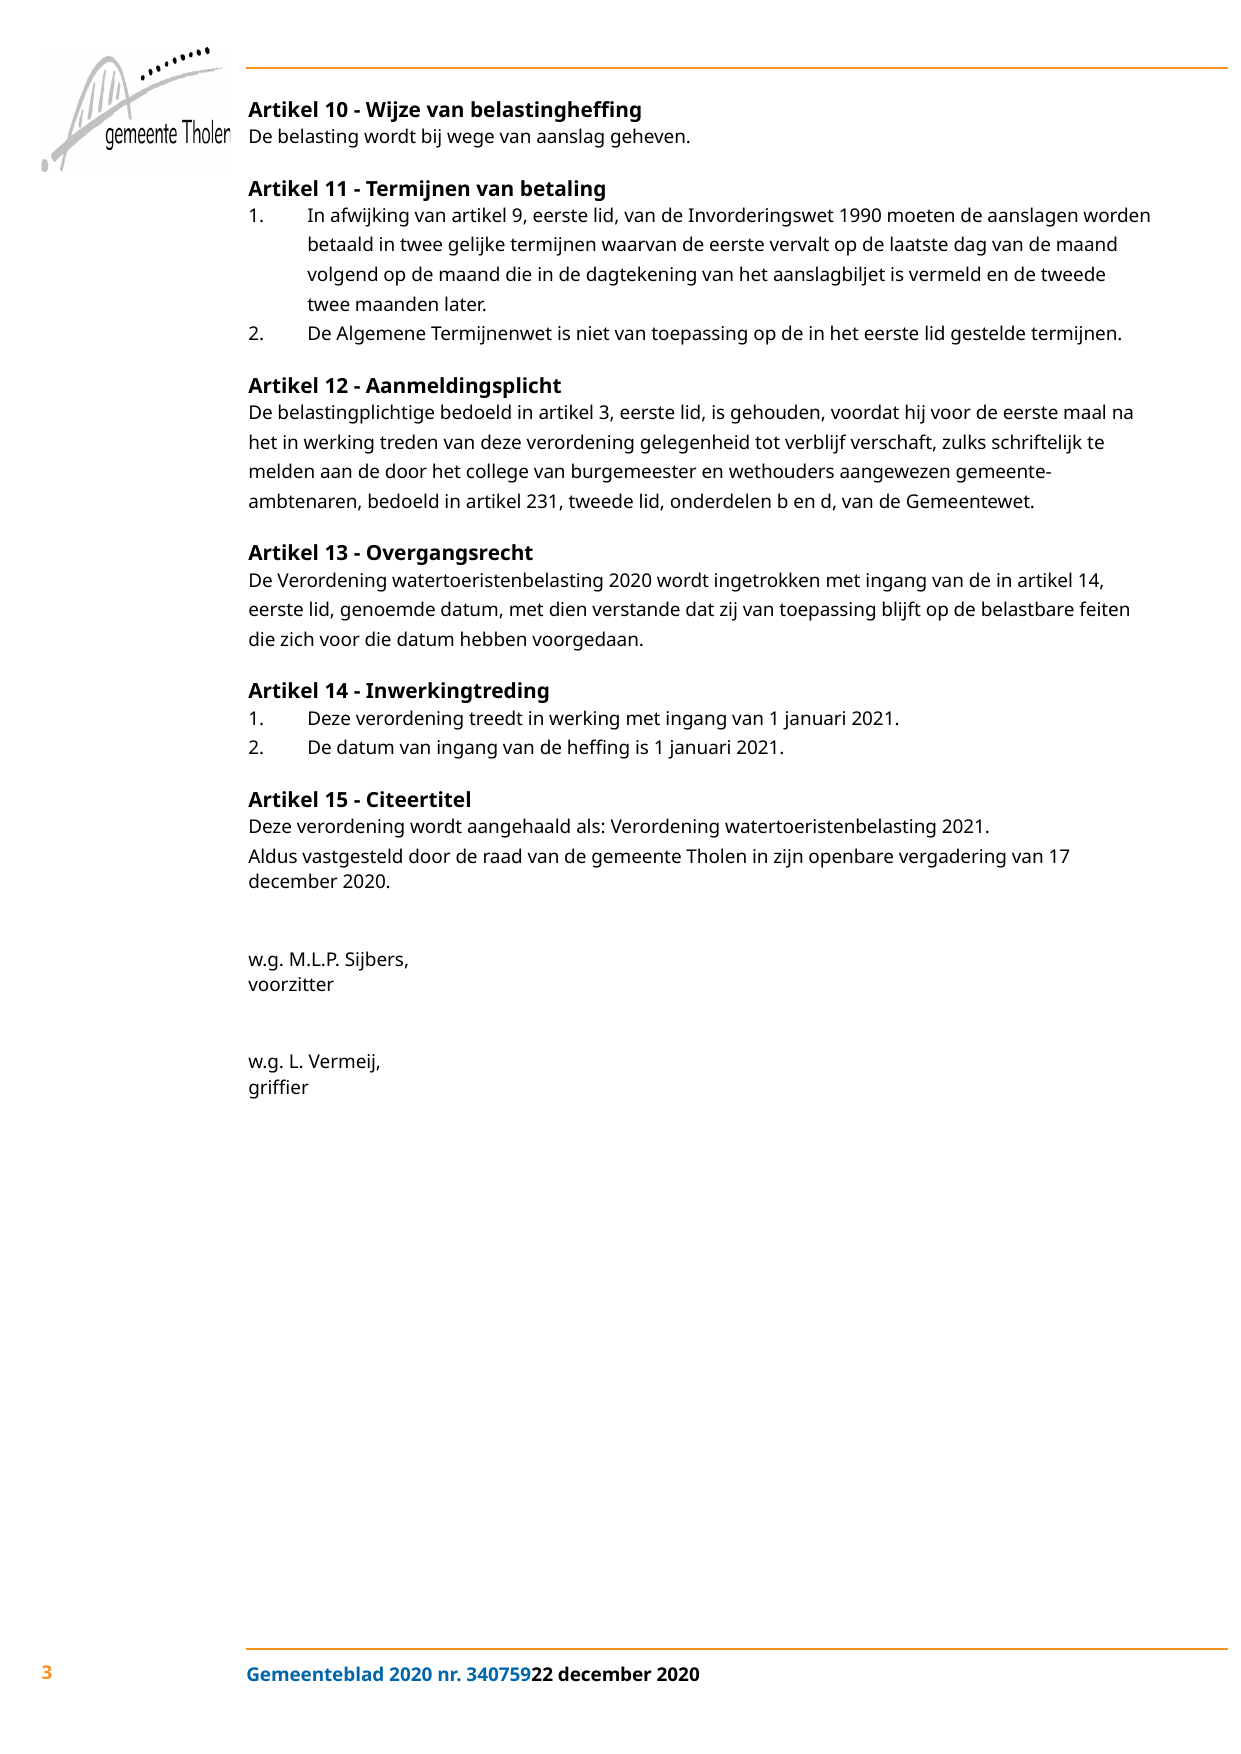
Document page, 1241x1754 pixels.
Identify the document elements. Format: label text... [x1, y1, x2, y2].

text De belastingplichtige bedoeld in artikel 3, eerste lid, is gehouden, voordat hij voor de eerste maal na het in werking treden van deze verordening gelegenheid tot verblijf verschaft, zulks schriftelijk te melden aan de door het college van burgemeester en wethouders aangewezen gemeente-ambtenaren, bedoeld in artikel 231, tweede lid, onderdelen b en d, van de Gemeentewet. [248, 399, 1152, 514]
text De belasting wordt bij wege van aanslag geheven. [248, 123, 1152, 149]
text w.g. L. Vermeij, [248, 1049, 1152, 1074]
text w.g. M.L.P. Sijbers, [248, 946, 1152, 972]
text Artikel 10 - Wijze van belastingheffing [248, 95, 1152, 123]
text Deze verordening wordt aangehaald als: Verordening watertoeristenbelasting 2021. [248, 813, 1152, 839]
text Artikel 15 - Citeertitel [248, 785, 1152, 813]
list Deze verordening treedt in werking met ingang van 1 januari 2021. [248, 705, 1152, 731]
text Artikel 14 - Inwerkingtreding [248, 676, 1152, 705]
text Artikel 11 - Termijnen van betaling [248, 174, 1152, 202]
list In afwijking van artikel 9, eerste lid, van de Invorderingswet 1990 moeten de aanslagen worden betaald in twee gelijke termijnen waarvan de eerste vervalt op de laatste dag van de maand volgend op de maand die in de dagtekening van het aanslagbiljet is vermeld en de tweede twee maanden later. [248, 202, 1152, 317]
text Artikel 13 - Overgangsrecht [248, 538, 1152, 567]
list De datum van ingang van de heffing is 1 januari 2021. [248, 734, 1152, 760]
text De Verordening watertoeristenbelasting 2020 wordt ingetrokken met ingang van de in artikel 14, eerste lid, genoemde datum, met dien verstande dat zij van toepassing blijft op de belastbare feiten die zich voor die datum hebben voorgedaan. [248, 567, 1152, 652]
picture [41, 47, 231, 172]
list De Algemene Termijnenwet is niet van toepassing op de in het eerste lid gestelde termijnen. [248, 320, 1152, 346]
text Aldus vastgesteld door de raad van de gemeente Tholen in zijn openbare vergadering van 17 december 2020. [248, 843, 1152, 894]
text griffier [248, 1074, 1152, 1100]
text Artikel 12 - Aanmeldingsplicht [248, 371, 1152, 399]
text voorzitter [248, 972, 1152, 997]
